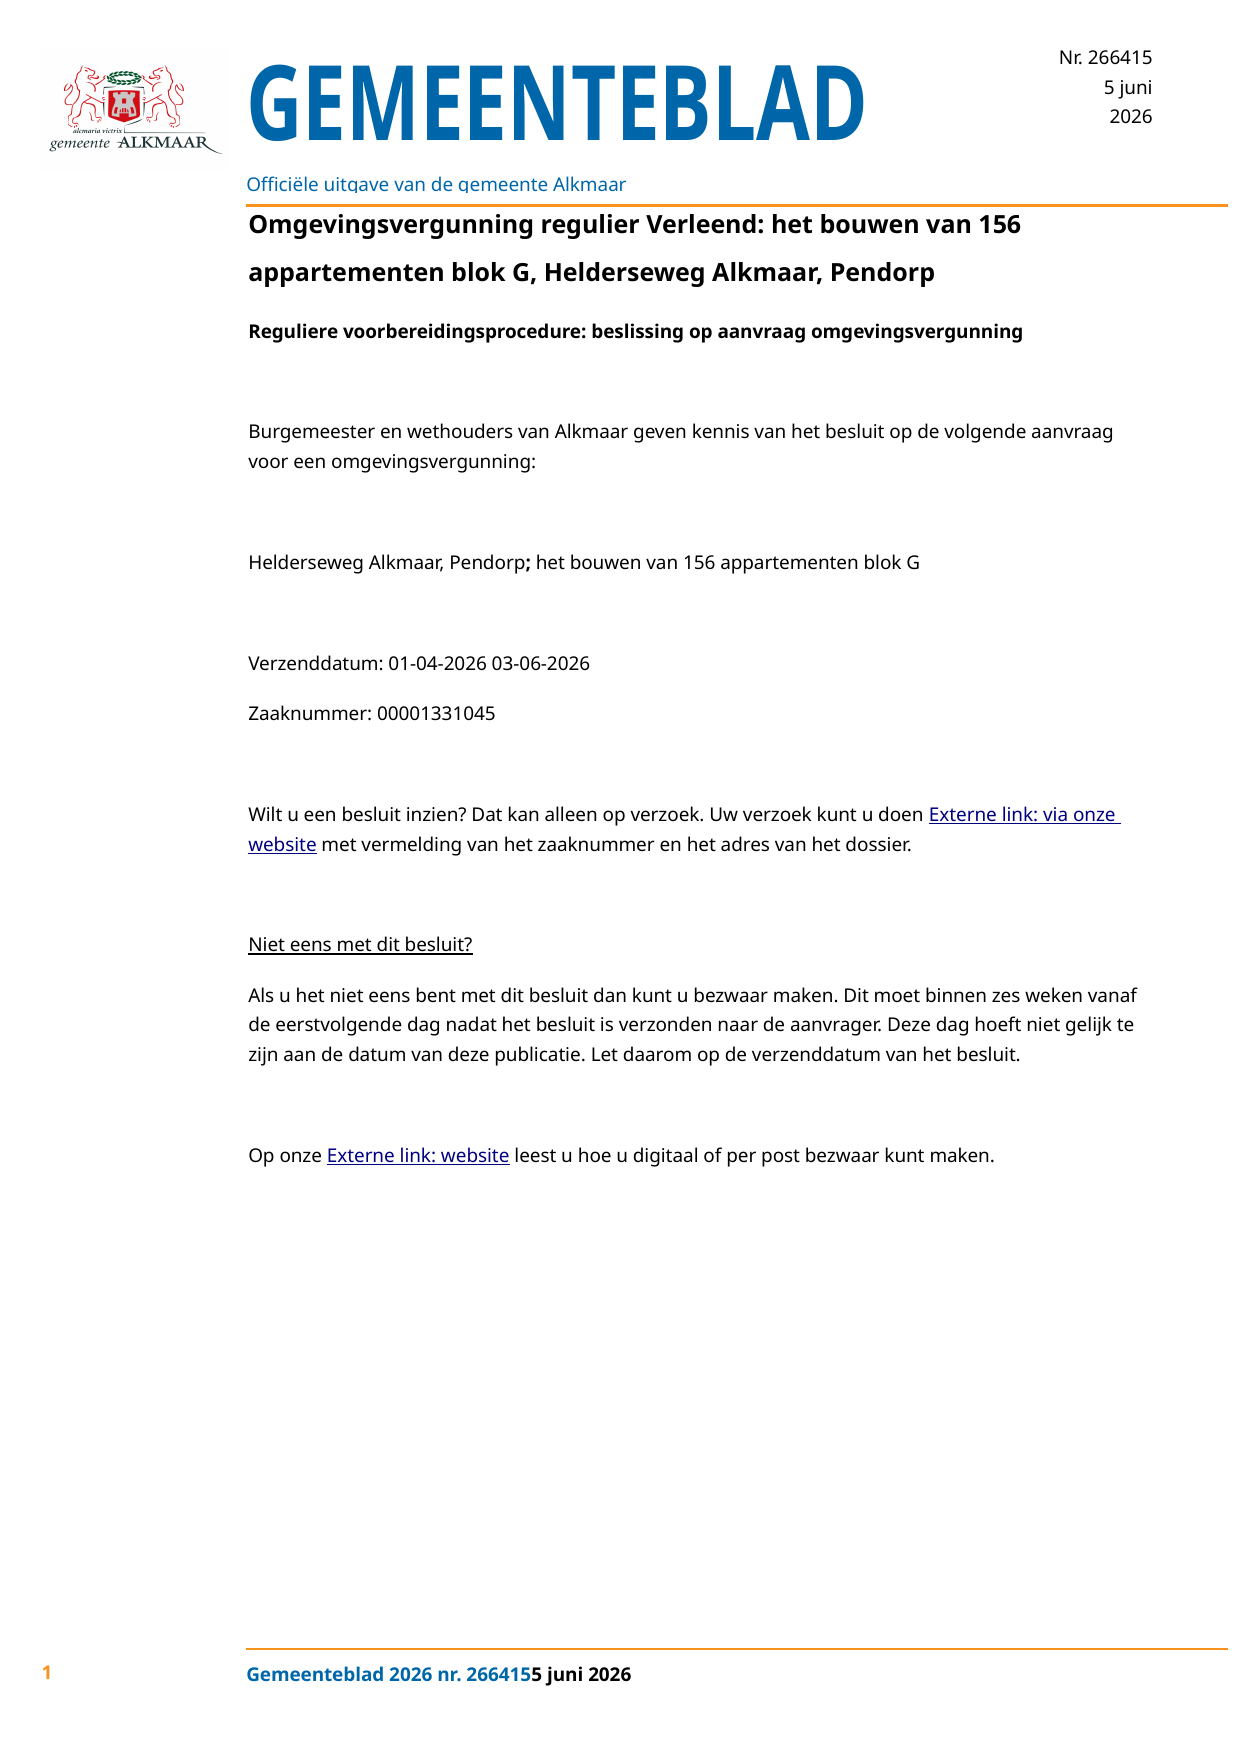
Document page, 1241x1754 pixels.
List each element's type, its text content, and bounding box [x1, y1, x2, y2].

text Wilt u een besluit inzien? Dat kan alleen op verzoek. Uw verzoek kunt u doen Externe link: via onze website met vermelding van het zaaknummer en het adres van het dossier. [248, 801, 1152, 857]
text Op onze Externe link: website leest u hoe u digitaal of per post bezwaar kunt maken. [248, 1142, 1152, 1168]
text Verzenddatum: 01-04-2026 03-06-2026 [248, 650, 1152, 676]
text Niet eens met dit besluit? [248, 932, 1152, 957]
text Helderseweg Alkmaar, Pendorp; het bouwen van 156 appartementen blok G [248, 549, 1152, 575]
text Zaaknummer: 00001331045 [248, 700, 1152, 726]
text Omgevingsvergunning regulier Verleend: het bouwen van 156 appartementen blok G, Helderseweg Alkmaar, Pendorp [248, 207, 1152, 288]
text Reguliere voorbereidingsprocedure: beslissing op aanvraag omgevingsvergunning [248, 318, 1152, 344]
text Burgemeester en wethouders van Alkmaar geven kennis van het besluit op de volgende aanvraag voor een omgevingsvergunning: [248, 419, 1152, 474]
text Als u het niet eens bent met dit besluit dan kunt u bezwaar maken. Dit moet binnen zes weken vanaf de eerstvolgende dag nadat het besluit is verzonden naar de aanvrager. Deze dag hoeft niet gelijk te zijn aan de datum van deze publicatie. Let daarom op de verzenddatum van het besluit. [248, 982, 1152, 1067]
picture [41, 47, 231, 172]
